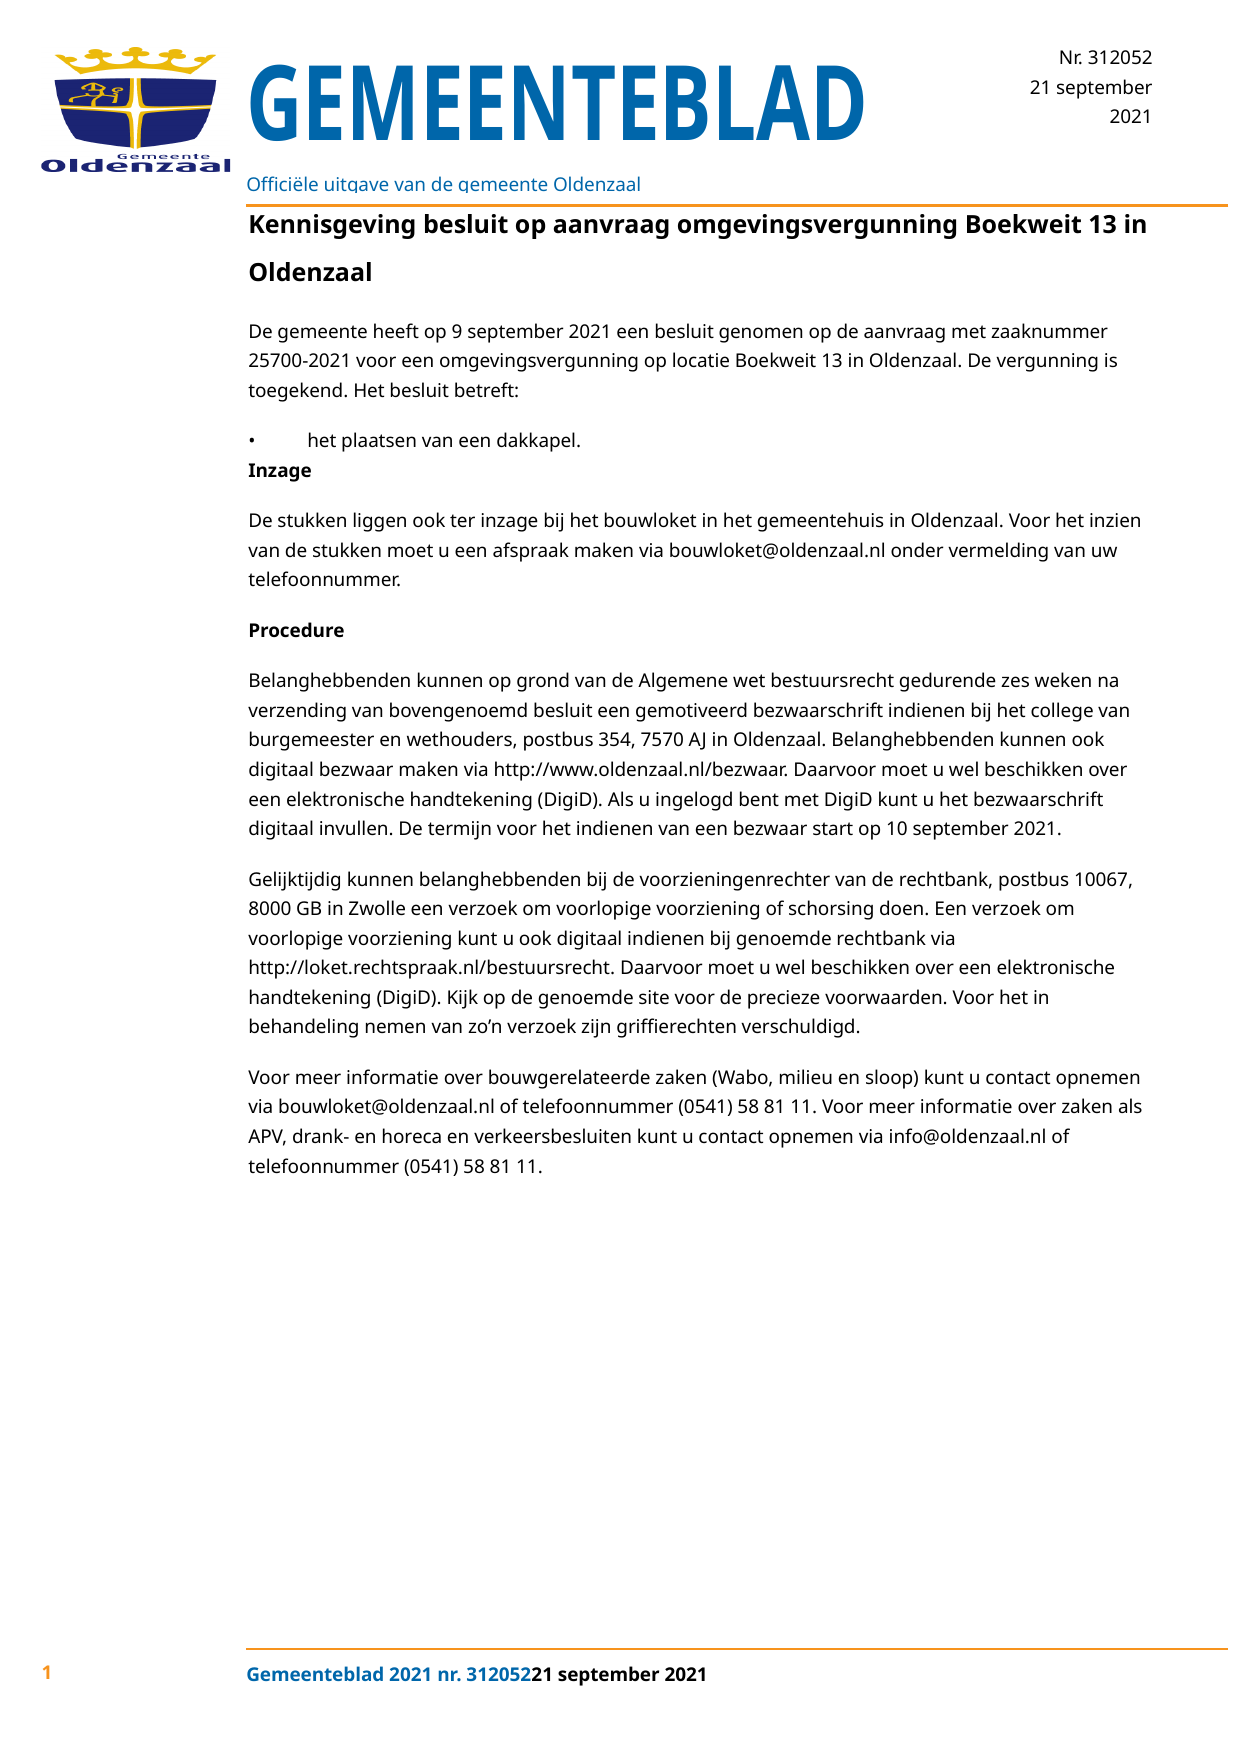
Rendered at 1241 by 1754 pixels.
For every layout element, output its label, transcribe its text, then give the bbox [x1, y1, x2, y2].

text De gemeente heeft op 9 september 2021 een besluit genomen op de aanvraag met zaaknummer 25700-2021 voor een omgevingsvergunning op locatie Boekweit 13 in Oldenzaal. De vergunning is toegekend. Het besluit betreft: [248, 318, 1152, 403]
text Inzage [248, 457, 1152, 483]
text Procedure [248, 617, 1152, 643]
list het plaatsen van een dakkapel. [248, 427, 1152, 453]
text Gelijktijdig kunnen belanghebbenden bij de voorzieningenrechter van de rechtbank, postbus 10067, 8000 GB in Zwolle een verzoek om voorlopige voorziening of schorsing doen. Een verzoek om voorlopige voorziening kunt u ook digitaal indienen bij genoemde rechtbank via http://loket.rechtspraak.nl/bestuursrecht. Daarvoor moet u wel beschikken over een elektronische handtekening (DigiD). Kijk op de genoemde site voor de precieze voorwaarden. Voor het in behandeling nemen van zo’n verzoek zijn griffierechten verschuldigd. [248, 866, 1152, 1039]
text De stukken liggen ook ter inzage bij het bouwloket in het gemeentehuis in Oldenzaal. Voor het inzien van de stukken moet u een afspraak maken via bouwloket@oldenzaal.nl onder vermelding van uw telefoonnummer. [248, 507, 1152, 592]
text Voor meer informatie over bouwgerelateerde zaken (Wabo, milieu en sloop) kunt u contact opnemen via bouwloket@oldenzaal.nl of telefoonnummer (0541) 58 81 11. Voor meer informatie over zaken als APV, drank- en horeca en verkeersbesluiten kunt u contact opnemen via info@oldenzaal.nl of telefoonnummer (0541) 58 81 11. [248, 1064, 1152, 1179]
text Belanghebbenden kunnen op grond van de Algemene wet bestuursrecht gedurende zes weken na verzending van bovengenoemd besluit een gemotiveerd bezwaarschrift indienen bij het college van burgemeester en wethouders, postbus 354, 7570 AJ in Oldenzaal. Belanghebbenden kunnen ook digitaal bezwaar maken via http://www.oldenzaal.nl/bezwaar. Daarvoor moet u wel beschikken over een elektronische handtekening (DigiD). Als u ingelogd bent met DigiD kunt u het bezwaarschrift digitaal invullen. De termijn voor het indienen van een bezwaar start op 10 september 2021. [248, 667, 1152, 841]
text Kennisgeving besluit op aanvraag omgevingsvergunning Boekweit 13 in Oldenzaal [248, 207, 1152, 288]
picture [41, 47, 231, 172]
